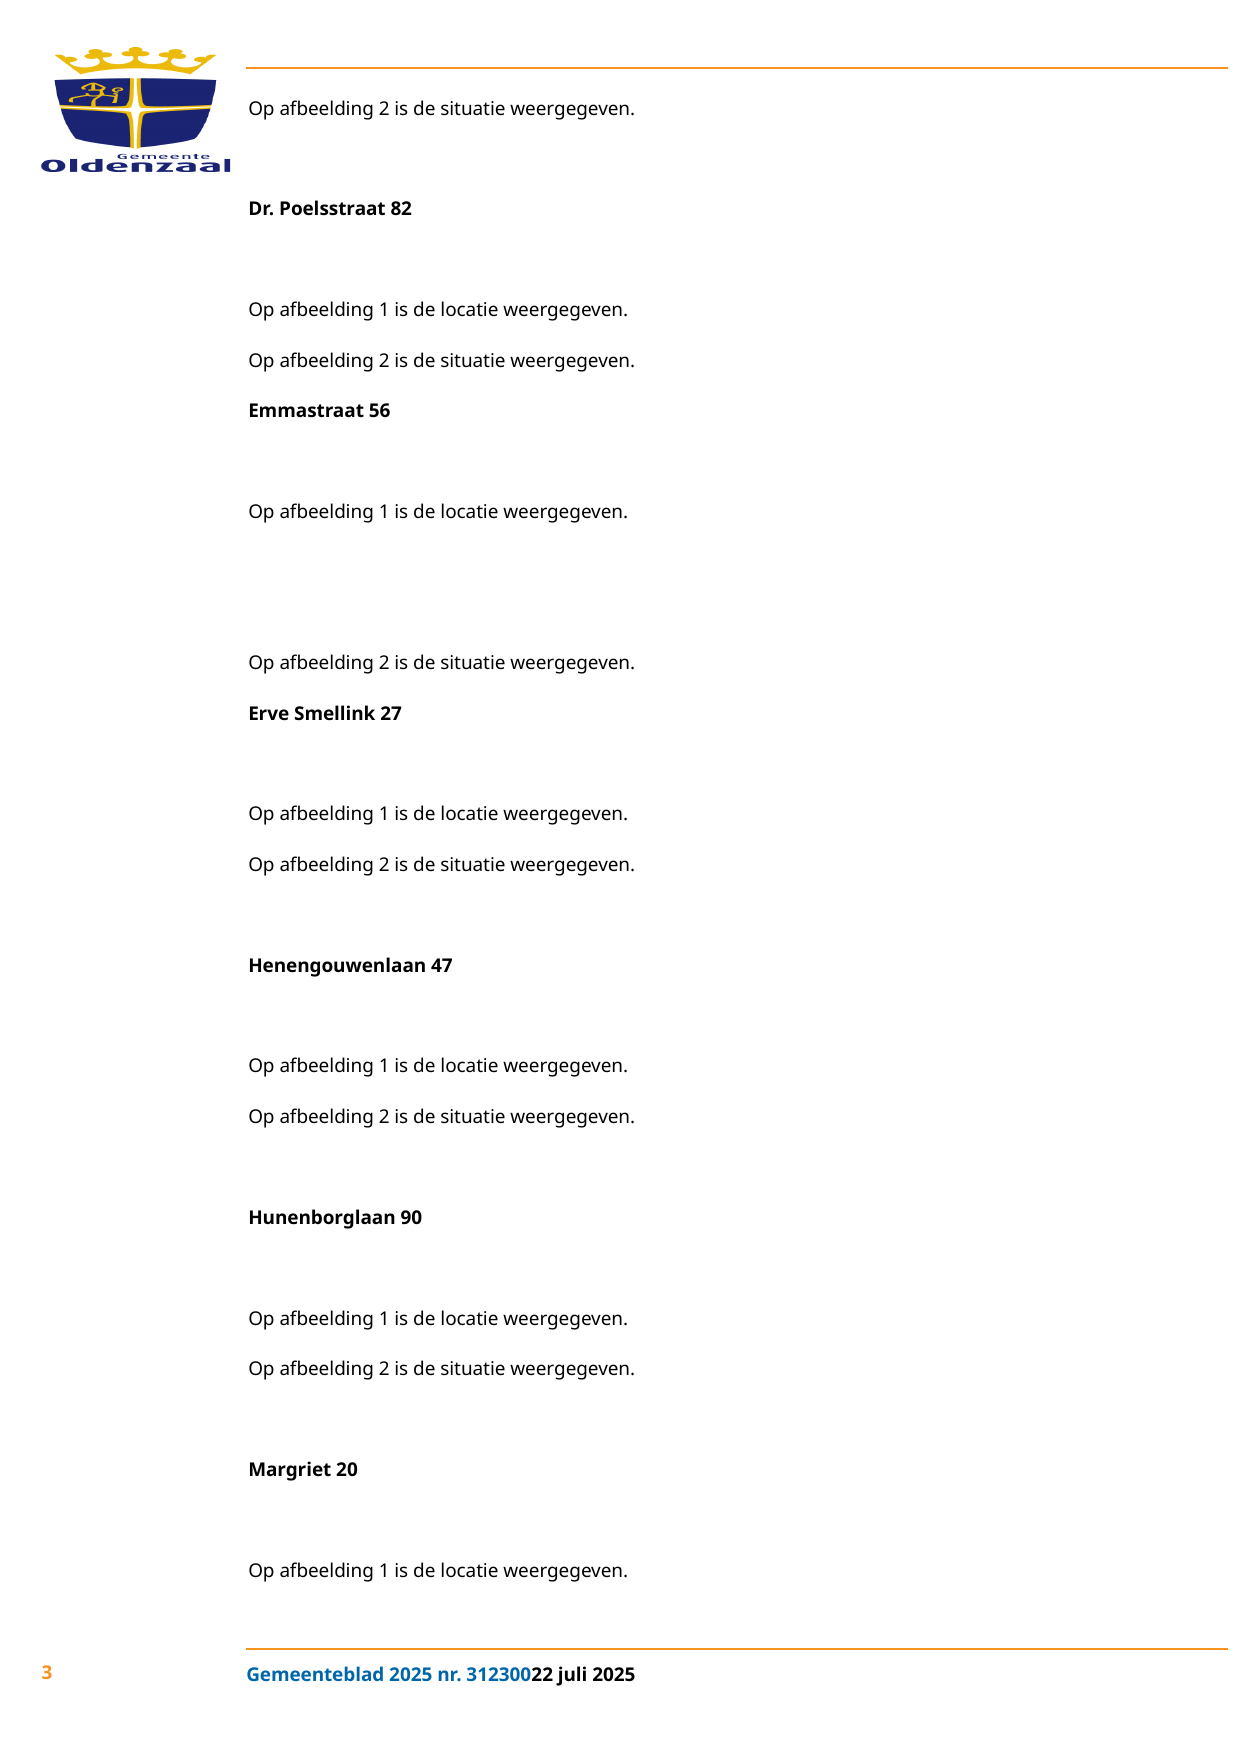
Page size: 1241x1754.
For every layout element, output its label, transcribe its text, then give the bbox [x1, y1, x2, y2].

text Op afbeelding 1 is de locatie weergegeven. [248, 1053, 1152, 1078]
text Dr. Poelsstraat 82 [248, 196, 1152, 221]
text Op afbeelding 2 is de situatie weergegeven. [248, 347, 1152, 373]
text Op afbeelding 1 is de locatie weergegeven. [248, 801, 1152, 826]
text Emmastraat 56 [248, 397, 1152, 423]
text Op afbeelding 2 is de situatie weergegeven. [248, 1355, 1152, 1381]
text Op afbeelding 1 is de locatie weergegeven. [248, 1305, 1152, 1331]
text Op afbeelding 2 is de situatie weergegeven. [248, 1103, 1152, 1129]
text Op afbeelding 1 is de locatie weergegeven. [248, 296, 1152, 322]
text Op afbeelding 2 is de situatie weergegeven. [248, 851, 1152, 877]
text Henengouwenlaan 47 [248, 952, 1152, 978]
text Hunenborglaan 90 [248, 1204, 1152, 1230]
text Op afbeelding 1 is de locatie weergegeven. [248, 498, 1152, 524]
text Erve Smellink 27 [248, 700, 1152, 726]
text Op afbeelding 2 is de situatie weergegeven. [248, 95, 1152, 121]
picture [41, 47, 231, 172]
text Margriet 20 [248, 1456, 1152, 1482]
text Op afbeelding 1 is de locatie weergegeven. [248, 1557, 1152, 1583]
text Op afbeelding 2 is de situatie weergegeven. [248, 649, 1152, 675]
